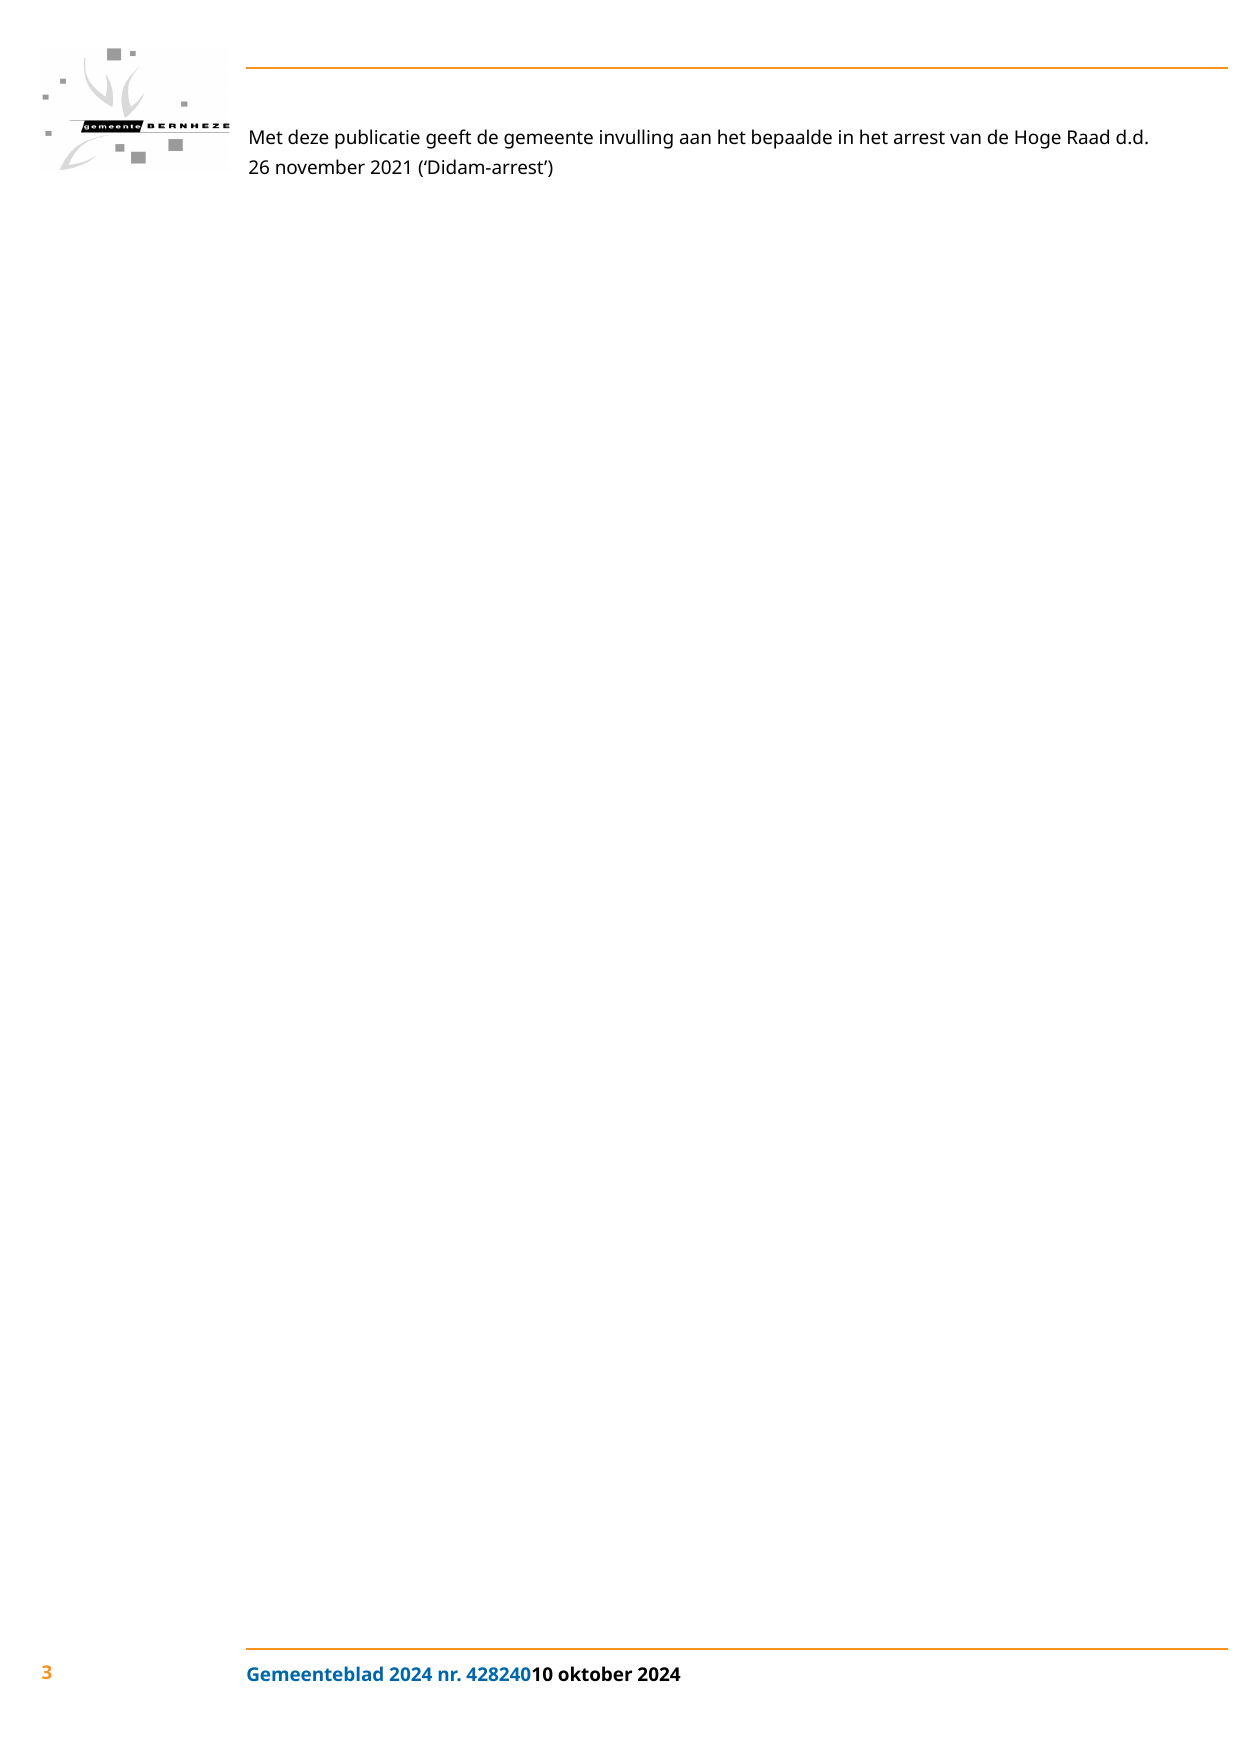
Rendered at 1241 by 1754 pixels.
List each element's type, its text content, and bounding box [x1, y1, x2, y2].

text Met deze publicatie geeft de gemeente invulling aan het bepaalde in het arrest van de Hoge Raad d.d. 26 november 2021 (‘Didam-arrest’) [248, 124, 1152, 180]
picture [41, 47, 231, 172]
